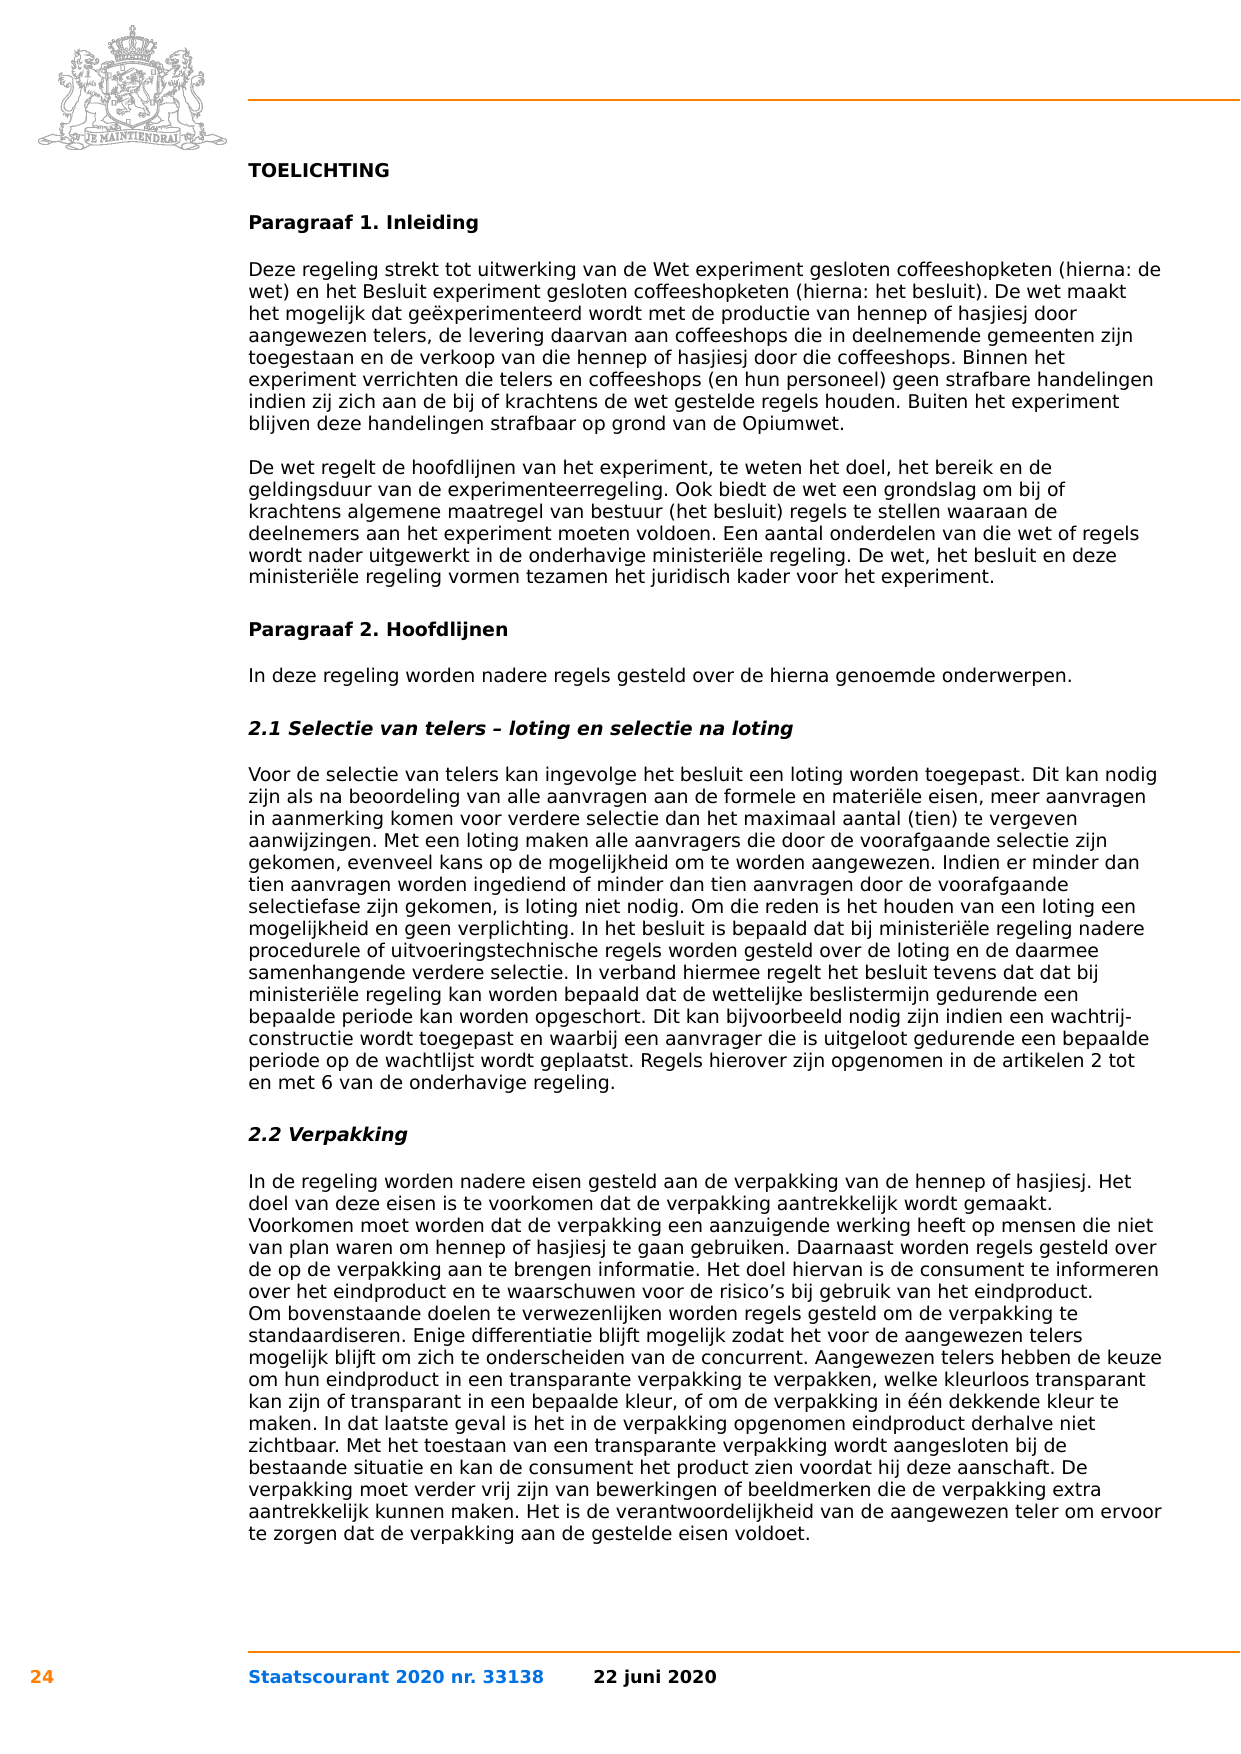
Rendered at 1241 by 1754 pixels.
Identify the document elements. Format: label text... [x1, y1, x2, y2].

picture [38, 25, 227, 150]
subtitle 2.1 Selectie van telers – loting en selectie na loting [248, 717, 1163, 739]
subtitle Paragraaf 1. Inleiding [248, 212, 1163, 234]
subtitle 2.2 Verpakking [248, 1124, 1163, 1146]
text Om bovenstaande doelen te verwezenlijken worden regels gesteld om de verpakking te standaardiseren. Enige differentiatie blijft mogelijk zodat het voor de aangewezen telers mogelijk blijft om zich te onderscheiden van de concurrent. Aangewezen telers hebben de keuze om hun eindproduct in een transparante verpakking te verpakken, welke kleurloos transparant kan zijn of transparant in een bepaalde kleur, of om de verpakking in één dekkende kleur te maken. In dat laatste geval is het in de verpakking opgenomen eindproduct derhalve niet zichtbaar. Met het toestaan van een transparante verpakking wordt aangesloten bij de bestaande situatie en kan de consument het product zien voordat hij deze aanschaft. De verpakking moet verder vrij zijn van bewerkingen of beeldmerken die de verpakking extra aantrekkelijk kunnen maken. Het is de verantwoordelijkheid van de aangewezen teler om ervoor te zorgen dat de verpakking aan de gestelde eisen voldoet. [248, 1303, 1163, 1545]
subtitle Paragraaf 2. Hoofdlijnen [248, 618, 1163, 640]
subtitle TOELICHTING [248, 160, 1163, 182]
text De wet regelt de hoofdlijnen van het experiment, te weten het doel, het bereik en de geldingsduur van de experimenteerregeling. Ook biedt de wet een grondslag om bij of krachtens algemene maatregel van bestuur (het besluit) regels te stellen waaraan de deelnemers aan het experiment moeten voldoen. Een aantal onderdelen van die wet of regels wordt nader uitgewerkt in de onderhavige ministeriële regeling. De wet, het besluit en deze ministeriële regeling vormen tezamen het juridisch kader voor het experiment. [248, 457, 1163, 588]
text Voor de selectie van telers kan ingevolge het besluit een loting worden toegepast. Dit kan nodig zijn als na beoordeling van alle aanvragen aan de formele en materiële eisen, meer aanvragen in aanmerking komen voor verdere selectie dan het maximaal aantal (tien) te vergeven aanwijzingen. Met een loting maken alle aanvragers die door de voorafgaande selectie zijn gekomen, evenveel kans op de mogelijkheid om te worden aangewezen. Indien er minder dan tien aanvragen worden ingediend of minder dan tien aanvragen door de voorafgaande selectiefase zijn gekomen, is loting niet nodig. Om die reden is het houden van een loting een mogelijkheid en geen verplichting. In het besluit is bepaald dat bij ministeriële regeling nadere procedurele of uitvoeringstechnische regels worden gesteld over de loting en de daarmee samenhangende verdere selectie. In verband hiermee regelt het besluit tevens dat dat bij ministeriële regeling kan worden bepaald dat de wettelijke beslistermijn gedurende een bepaalde periode kan worden opgeschort. Dit kan bijvoorbeeld nodig zijn indien een wachtrij-constructie wordt toegepast en waarbij een aanvrager die is uitgeloot gedurende een bepaalde periode op de wachtlijst wordt geplaatst. Regels hierover zijn opgenomen in de artikelen 2 tot en met 6 van de onderhavige regeling. [248, 764, 1163, 1094]
text Deze regeling strekt tot uitwerking van de Wet experiment gesloten coffeeshopketen (hierna: de wet) en het Besluit experiment gesloten coffeeshopketen (hierna: het besluit). De wet maakt het mogelijk dat geëxperimenteerd wordt met de productie van hennep of hasjiesj door aangewezen telers, de levering daarvan aan coffeeshops die in deelnemende gemeenten zijn toegestaan en de verkoop van die hennep of hasjiesj door die coffeeshops. Binnen het experiment verrichten die telers en coffeeshops (en hun personeel) geen strafbare handelingen indien zij zich aan de bij of krachtens de wet gestelde regels houden. Buiten het experiment blijven deze handelingen strafbaar op grond van de Opiumwet. [248, 259, 1163, 435]
text In deze regeling worden nadere regels gesteld over de hierna genoemde onderwerpen. [248, 665, 1163, 687]
text In de regeling worden nadere eisen gesteld aan de verpakking van de hennep of hasjiesj. Het doel van deze eisen is te voorkomen dat de verpakking aantrekkelijk wordt gemaakt. Voorkomen moet worden dat de verpakking een aanzuigende werking heeft op mensen die niet van plan waren om hennep of hasjiesj te gaan gebruiken. Daarnaast worden regels gesteld over de op de verpakking aan te brengen informatie. Het doel hiervan is de consument te informeren over het eindproduct en te waarschuwen voor de risico’s bij gebruik van het eindproduct. [248, 1171, 1163, 1303]
